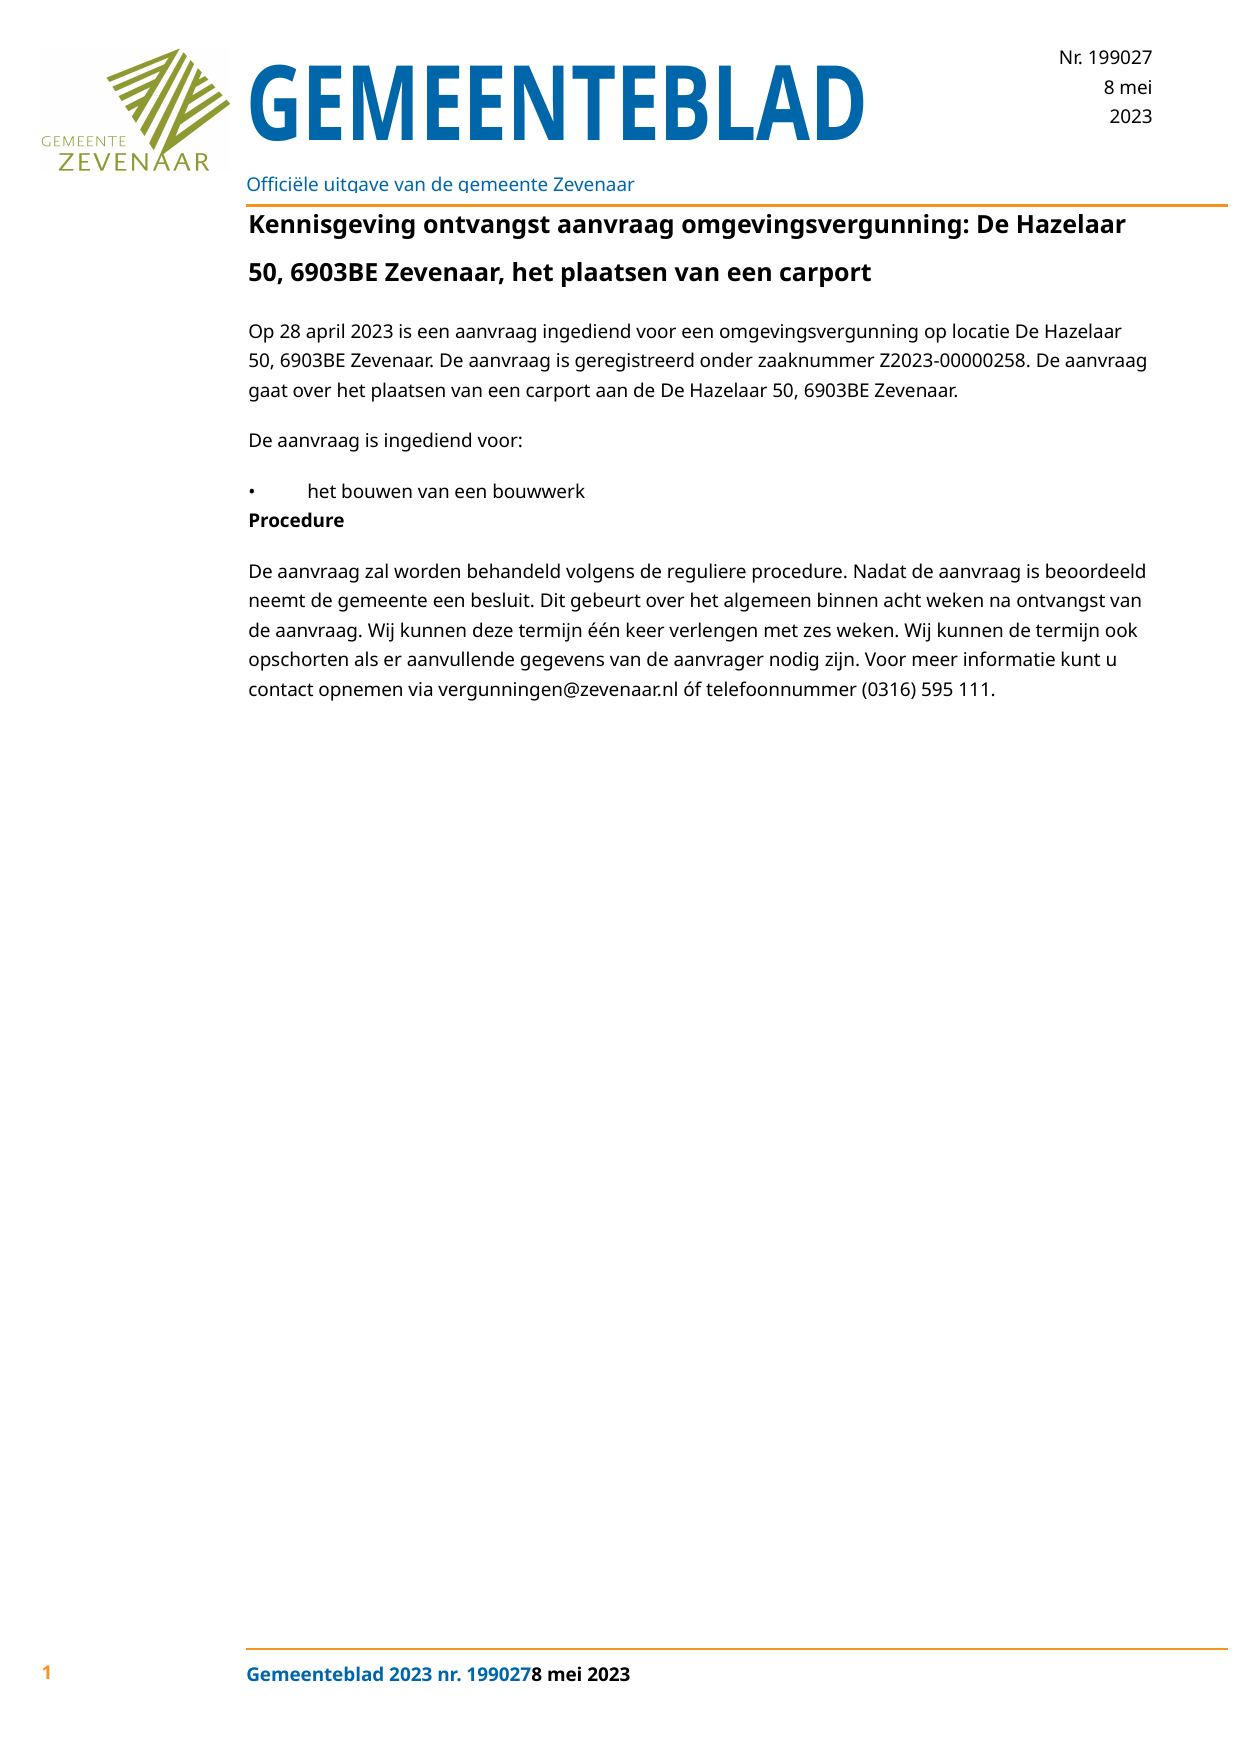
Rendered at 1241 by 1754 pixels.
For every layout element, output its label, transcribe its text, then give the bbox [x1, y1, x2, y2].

text Procedure [248, 507, 1152, 533]
text Kennisgeving ontvangst aanvraag omgevingsvergunning: De Hazelaar 50, 6903BE Zevenaar, het plaatsen van een carport [248, 207, 1152, 288]
list het bouwen van een bouwwerk [248, 478, 1152, 504]
text De aanvraag zal worden behandeld volgens de reguliere procedure. Nadat de aanvraag is beoordeeld neemt de gemeente een besluit. Dit gebeurt over het algemeen binnen acht weken na ontvangst van de aanvraag. Wij kunnen deze termijn één keer verlengen met zes weken. Wij kunnen de termijn ook opschorten als er aanvullende gegevens van de aanvrager nodig zijn. Voor meer informatie kunt u contact opnemen via vergunningen@zevenaar.nl óf telefoonnummer (0316) 595 111. [248, 558, 1152, 702]
text Op 28 april 2023 is een aanvraag ingediend voor een omgevingsvergunning op locatie De Hazelaar 50, 6903BE Zevenaar. De aanvraag is geregistreerd onder zaaknummer Z2023-00000258. De aanvraag gaat over het plaatsen van een carport aan de De Hazelaar 50, 6903BE Zevenaar. [248, 318, 1152, 403]
picture [41, 47, 231, 172]
text De aanvraag is ingediend voor: [248, 427, 1152, 453]
